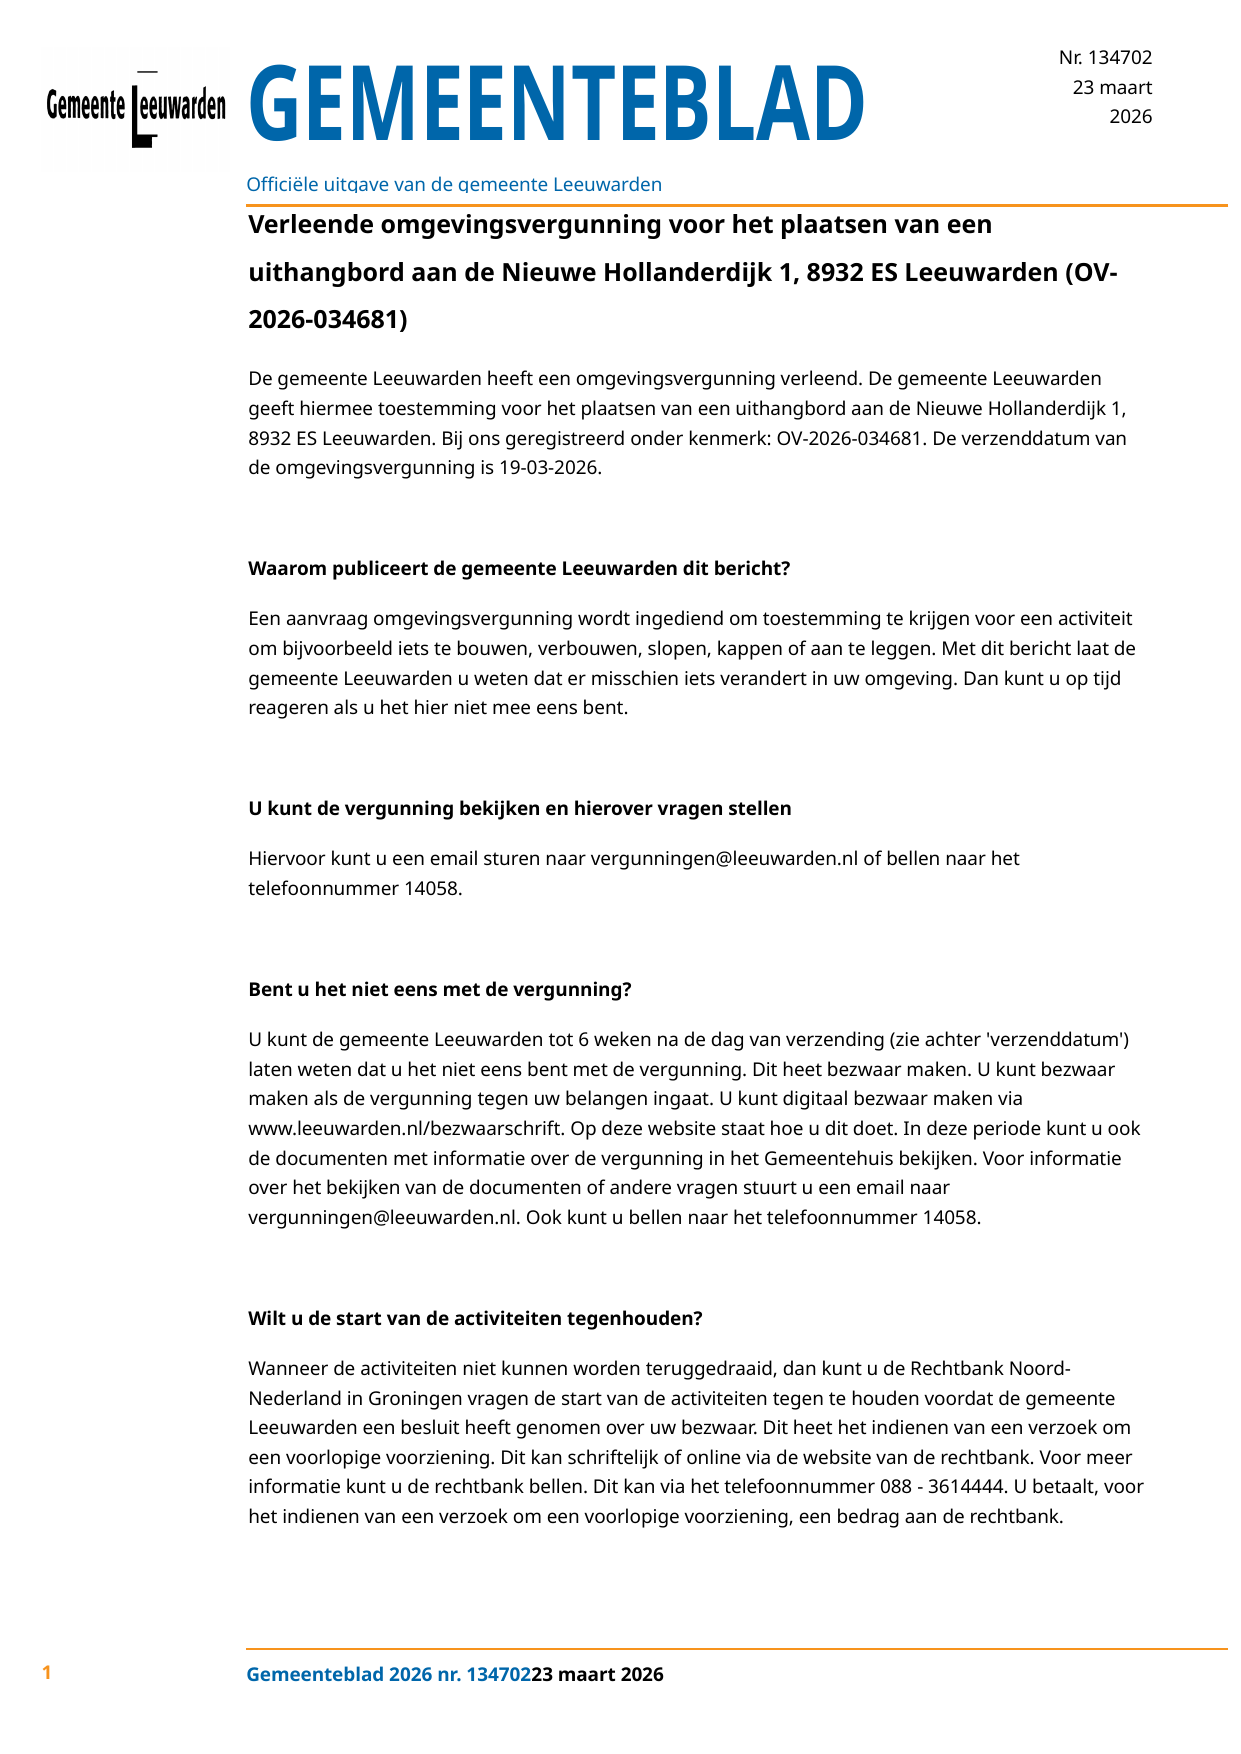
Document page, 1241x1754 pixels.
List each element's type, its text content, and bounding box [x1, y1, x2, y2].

text De gemeente Leeuwarden heeft een omgevingsvergunning verleend. De gemeente Leeuwarden geeft hiermee toestemming voor het plaatsen van een uithangbord aan de Nieuwe Hollanderdijk 1, 8932 ES Leeuwarden. Bij ons geregistreerd onder kenmerk: OV-2026-034681. De verzenddatum van de omgevingsvergunning is 19-03-2026. [248, 366, 1152, 480]
text Hiervoor kunt u een email sturen naar vergunningen@leeuwarden.nl of bellen naar het telefoonnummer 14058. [248, 846, 1152, 901]
text Verleende omgevingsvergunning voor het plaatsen van een uithangbord aan de Nieuwe Hollanderdijk 1, 8932 ES Leeuwarden (OV-2026-034681) [248, 207, 1152, 336]
text Waarom publiceert de gemeente Leeuwarden dit bericht? [248, 555, 1152, 581]
text Wanneer de activiteiten niet kunnen worden teruggedraaid, dan kunt u de Rechtbank Noord-Nederland in Groningen vragen de start van de activiteiten tegen te houden voordat de gemeente Leeuwarden een besluit heeft genomen over uw bezwaar. Dit heet het indienen van een verzoek om een voorlopige voorziening. Dit kan schriftelijk of online via de website van de rechtbank. Voor meer informatie kunt u de rechtbank bellen. Dit kan via het telefoonnummer 088 - 3614444. U betaalt, voor het indienen van een verzoek om een voorlopige voorziening, een bedrag aan de rechtbank. [248, 1355, 1152, 1529]
text Bent u het niet eens met de vergunning? [248, 976, 1152, 1002]
text Wilt u de start van de activiteiten tegenhouden? [248, 1305, 1152, 1330]
text Een aanvraag omgevingsvergunning wordt ingediend om toestemming te krijgen voor een activiteit om bijvoorbeeld iets te bouwen, verbouwen, slopen, kappen of aan te leggen. Met dit bericht laat de gemeente Leeuwarden u weten dat er misschien iets verandert in uw omgeving. Dan kunt u op tijd reageren als u het hier niet mee eens bent. [248, 606, 1152, 720]
text U kunt de vergunning bekijken en hierover vragen stellen [248, 795, 1152, 821]
text U kunt de gemeente Leeuwarden tot 6 weken na de dag van verzending (zie achter 'verzenddatum') laten weten dat u het niet eens bent met de vergunning. Dit heet bezwaar maken. U kunt bezwaar maken als de vergunning tegen uw belangen ingaat. U kunt digitaal bezwaar maken via www.leeuwarden.nl/bezwaarschrift. Op deze website staat hoe u dit doet. In deze periode kunt u ook de documenten met informatie over de vergunning in het Gemeentehuis bekijken. Voor informatie over het bekijken van de documenten of andere vragen stuurt u een email naar vergunningen@leeuwarden.nl. Ook kunt u bellen naar het telefoonnummer 14058. [248, 1026, 1152, 1229]
picture [41, 47, 231, 172]
